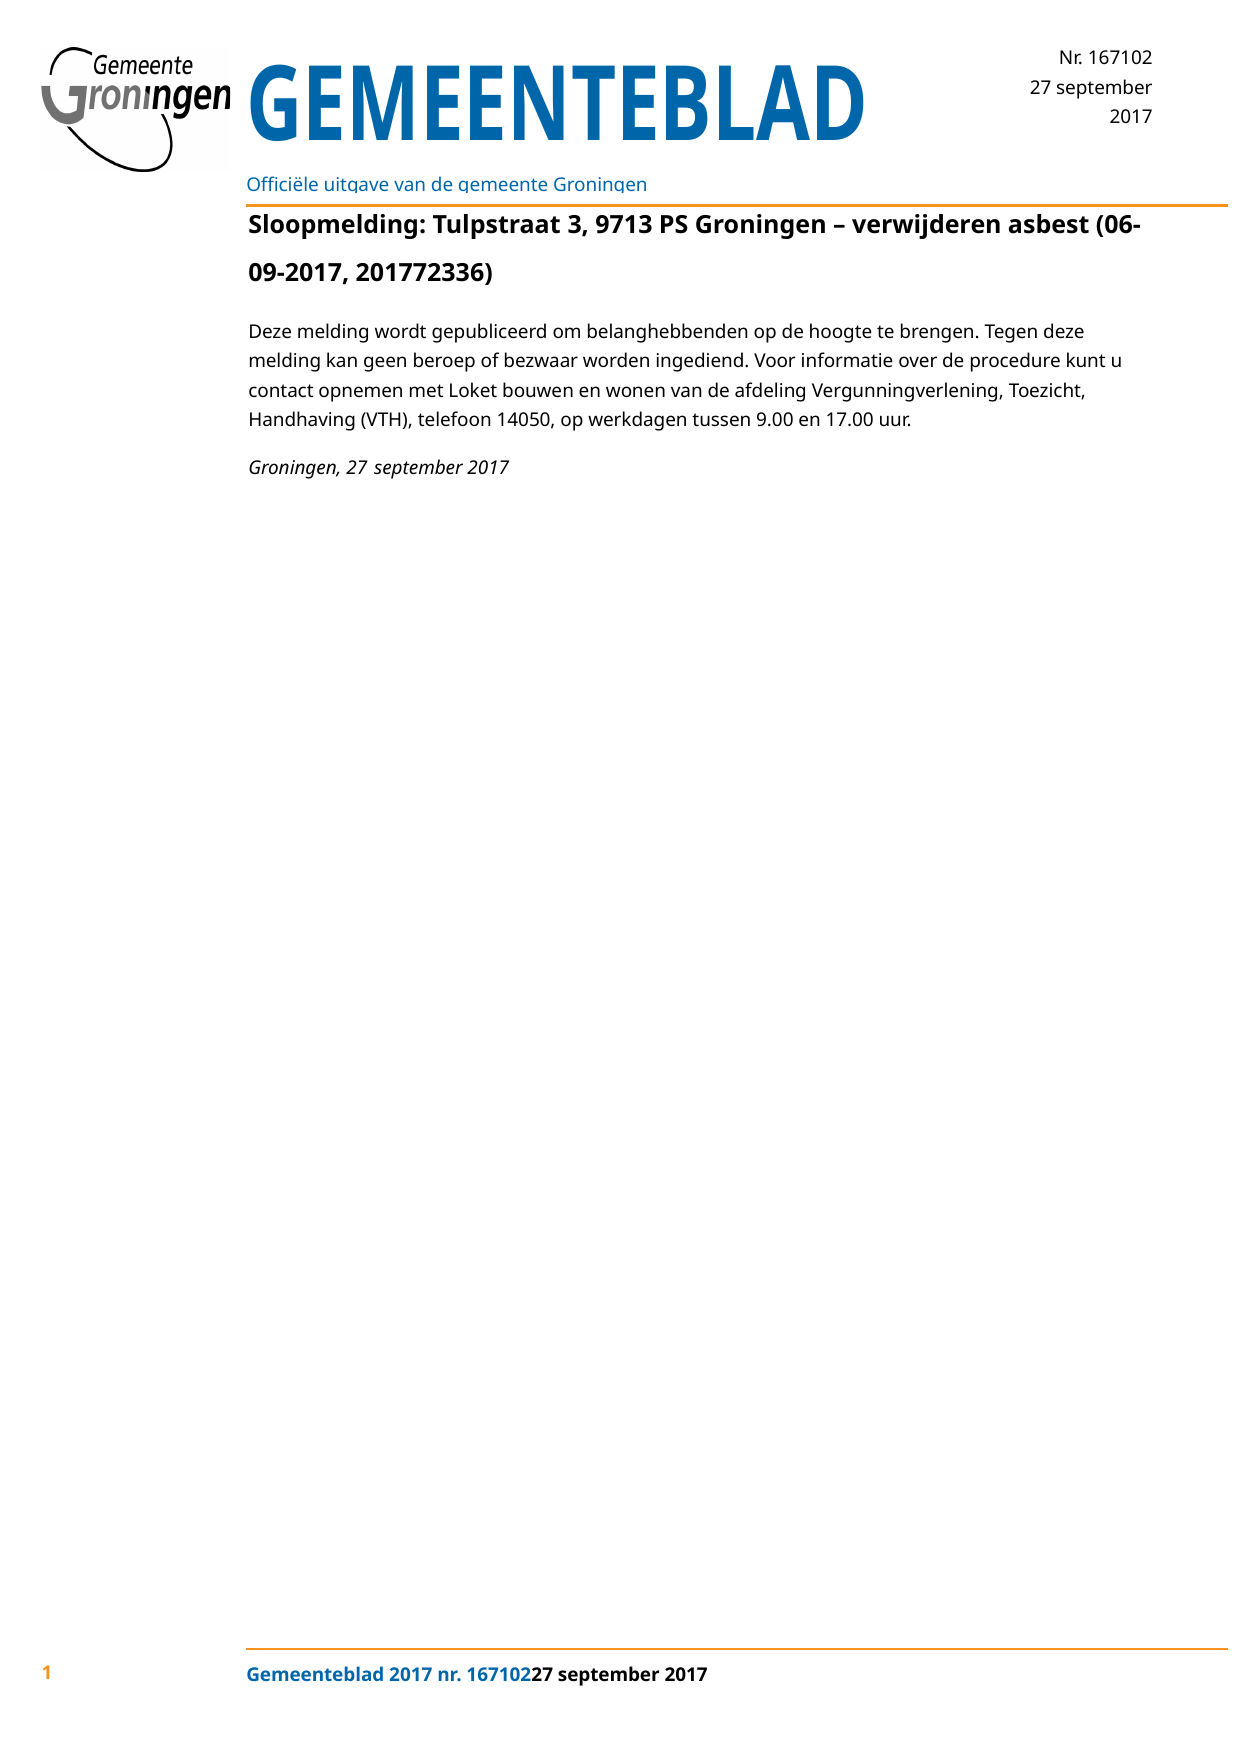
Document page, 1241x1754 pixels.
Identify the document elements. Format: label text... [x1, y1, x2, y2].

text Groningen, 27 september 2017 [248, 454, 1152, 480]
text Sloopmelding: Tulpstraat 3, 9713 PS Groningen – verwijderen asbest (06-09-2017, 201772336) [248, 207, 1152, 288]
text Deze melding wordt gepubliceerd om belanghebbenden op de hoogte te brengen. Tegen deze melding kan geen beroep of bezwaar worden ingediend. Voor informatie over de procedure kunt u contact opnemen met Loket bouwen en wonen van de afdeling Vergunningverlening, Toezicht, Handhaving (VTH), telefoon 14050, op werkdagen tussen 9.00 en 17.00 uur. [248, 318, 1152, 432]
picture [41, 47, 231, 172]
